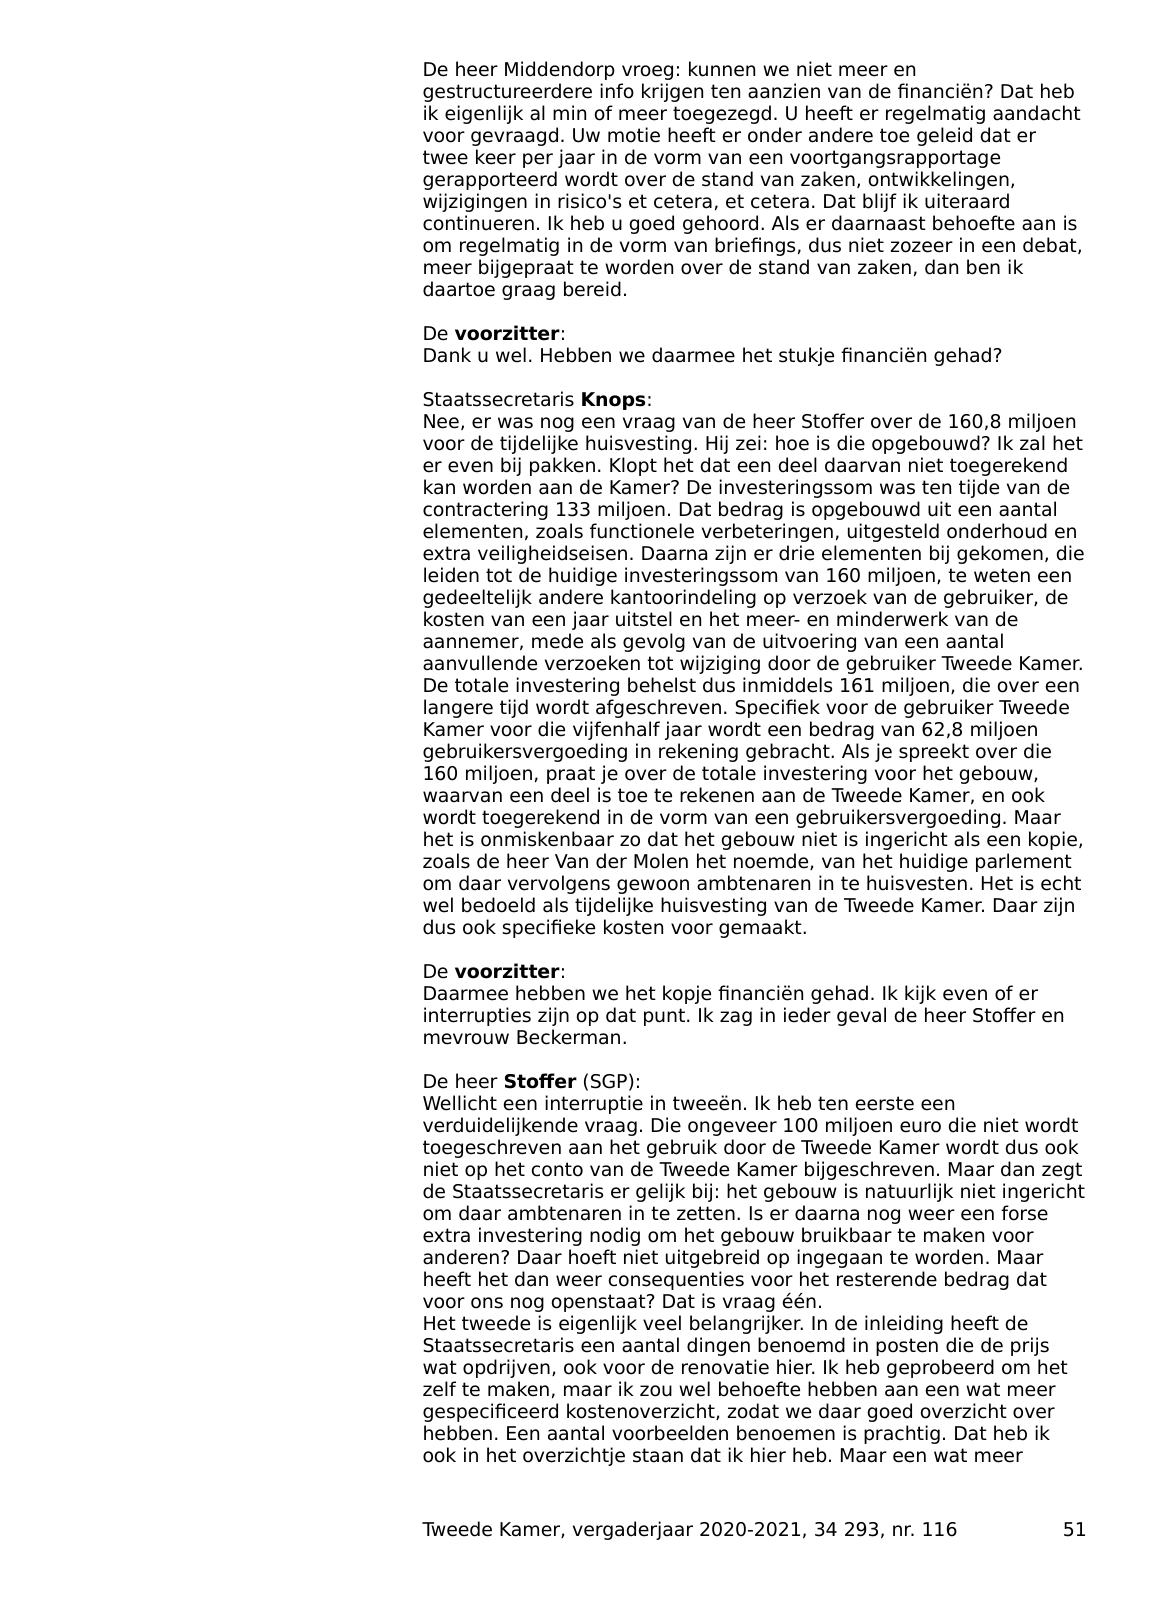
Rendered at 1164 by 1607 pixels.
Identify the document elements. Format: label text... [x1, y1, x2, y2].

text Nee, er was nog een vraag van de heer Stoffer over de 160,8 miljoen voor de tijdelijke huisvesting. Hij zei: hoe is die opgebouwd? Ik zal het er even bij pakken. Klopt het dat een deel daarvan niet toegerekend kan worden aan de Kamer? De investeringssom was ten tijde van de contractering 133 miljoen. Dat bedrag is opgebouwd uit een aantal elementen, zoals functionele verbeteringen, uitgesteld onderhoud en extra veiligheidseisen. Daarna zijn er drie elementen bij gekomen, die leiden tot de huidige investeringssom van 160 miljoen, te weten een gedeeltelijk andere kantoorindeling op verzoek van de gebruiker, de kosten van een jaar uitstel en het meer- en minderwerk van de aannemer, mede als gevolg van de uitvoering van een aantal aanvullende verzoeken tot wijziging door de gebruiker Tweede Kamer. De totale investering behelst dus inmiddels 161 miljoen, die over een langere tijd wordt afgeschreven. Specifiek voor de gebruiker Tweede Kamer voor die vijfenhalf jaar wordt een bedrag van 62,8 miljoen gebruikersvergoeding in rekening gebracht. Als je spreekt over die 160 miljoen, praat je over de totale investering voor het gebouw, waarvan een deel is toe te rekenen aan de Tweede Kamer, en ook wordt toegerekend in de vorm van een gebruikersvergoeding. Maar het is onmiskenbaar zo dat het gebouw niet is ingericht als een kopie, zoals de heer Van der Molen het noemde, van het huidige parlement om daar vervolgens gewoon ambtenaren in te huisvesten. Het is echt wel bedoeld als tijdelijke huisvesting van de Tweede Kamer. Daar zijn dus ook specifieke kosten voor gemaakt. [422, 411, 1087, 939]
text Dank u wel. Hebben we daarmee het stukje financiën gehad? [422, 345, 1087, 367]
text Het tweede is eigenlijk veel belangrijker. In de inleiding heeft de Staatssecretaris een aantal dingen benoemd in posten die de prijs wat opdrijven, ook voor de renovatie hier. Ik heb geprobeerd om het zelf te maken, maar ik zou wel behoefte hebben aan een wat meer gespecificeerd kostenoverzicht, zodat we daar goed overzicht over hebben. Een aantal voorbeelden benoemen is prachtig. Dat heb ik ook in het overzichtje staan dat ik hier heb. Maar een wat meer [422, 1313, 1087, 1467]
text De heer Stoffer (SGP): [422, 1071, 1087, 1093]
text De voorzitter: [422, 961, 1087, 983]
text De voorzitter: [422, 323, 1087, 345]
text De heer Middendorp vroeg: kunnen we niet meer en gestructureerdere info krijgen ten aanzien van de financiën? Dat heb ik eigenlijk al min of meer toegezegd. U heeft er regelmatig aandacht voor gevraagd. Uw motie heeft er onder andere toe geleid dat er twee keer per jaar in de vorm van een voortgangsrapportage gerapporteerd wordt over de stand van zaken, ontwikkelingen, wijzigingen in risico's et cetera, et cetera. Dat blijf ik uiteraard continueren. Ik heb u goed gehoord. Als er daarnaast behoefte aan is om regelmatig in de vorm van briefings, dus niet zozeer in een debat, meer bijgepraat te worden over de stand van zaken, dan ben ik daartoe graag bereid. [422, 59, 1087, 301]
text Staatssecretaris Knops: [422, 389, 1087, 411]
text Wellicht een interruptie in tweeën. Ik heb ten eerste een verduidelijkende vraag. Die ongeveer 100 miljoen euro die niet wordt toegeschreven aan het gebruik door de Tweede Kamer wordt dus ook niet op het conto van de Tweede Kamer bijgeschreven. Maar dan zegt de Staatssecretaris er gelijk bij: het gebouw is natuurlijk niet ingericht om daar ambtenaren in te zetten. Is er daarna nog weer een forse extra investering nodig om het gebouw bruikbaar te maken voor anderen? Daar hoeft niet uitgebreid op ingegaan te worden. Maar heeft het dan weer consequenties voor het resterende bedrag dat voor ons nog openstaat? Dat is vraag één. [422, 1093, 1087, 1313]
text Daarmee hebben we het kopje financiën gehad. Ik kijk even of er interrupties zijn op dat punt. Ik zag in ieder geval de heer Stoffer en mevrouw Beckerman. [422, 983, 1087, 1049]
